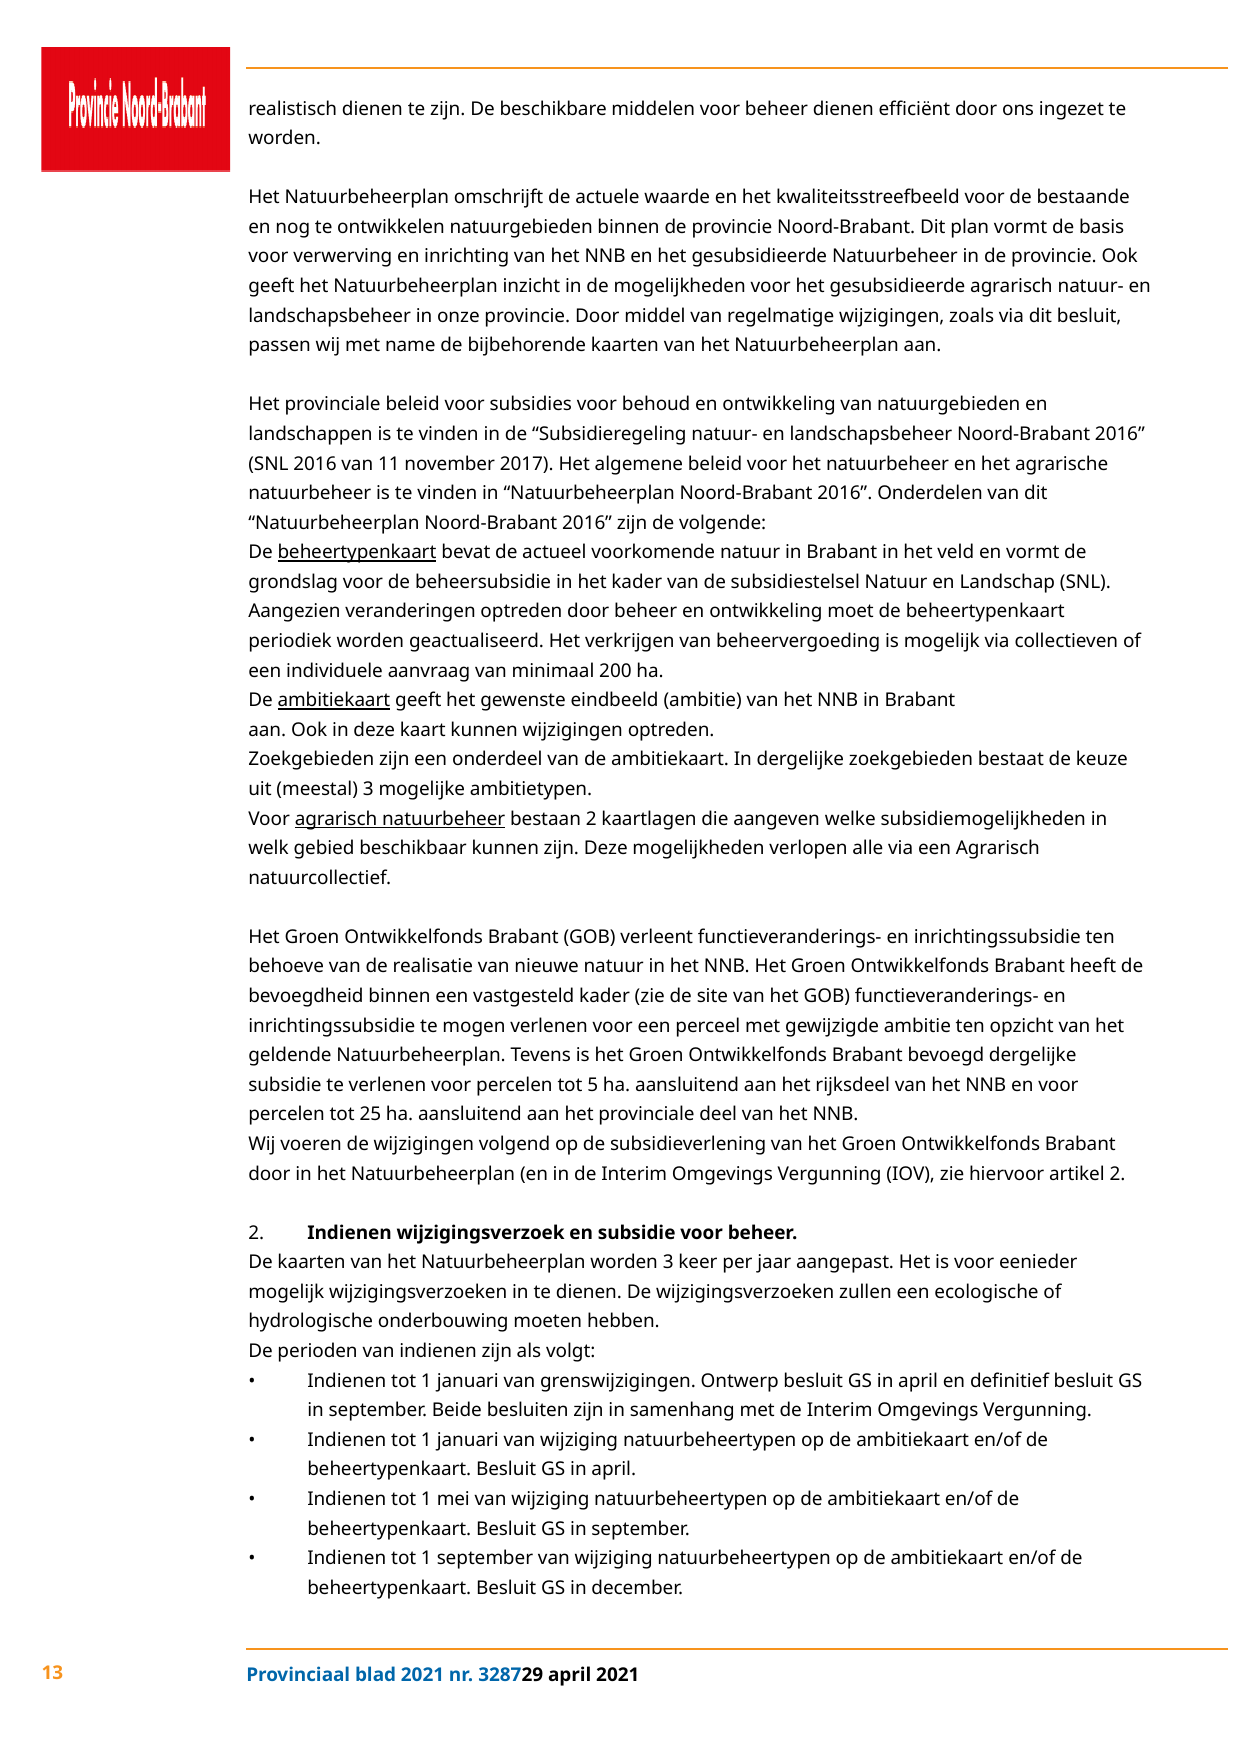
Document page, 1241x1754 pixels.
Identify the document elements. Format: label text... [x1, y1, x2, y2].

text Voor agrarisch natuurbeheer bestaan 2 kaartlagen die aangeven welke subsidiemogelijkheden in welk gebied beschikbaar kunnen zijn. Deze mogelijkheden verlopen alle via een Agrarisch natuurcollectief. [248, 805, 1152, 890]
text De perioden van indienen zijn als volgt: [248, 1337, 1152, 1363]
list Indienen tot 1 januari van wijziging natuurbeheertypen op de ambitiekaart en/of de beheertypenkaart. Besluit GS in april. [248, 1426, 1152, 1481]
text Het Natuurbeheerplan omschrijft de actuele waarde en het kwaliteitsstreefbeeld voor de bestaande en nog te ontwikkelen natuurgebieden binnen de provincie Noord-Brabant. Dit plan vormt de basis voor verwerving en inrichting van het NNB en het gesubsidieerde Natuurbeheer in de provincie. Ook geeft het Natuurbeheerplan inzicht in de mogelijkheden voor het gesubsidieerde agrarisch natuur- en landschapsbeheer in onze provincie. Door middel van regelmatige wijzigingen, zoals via dit besluit, passen wij met name de bijbehorende kaarten van het Natuurbeheerplan aan. [248, 183, 1152, 357]
text De ambitiekaart geeft het gewenste eindbeeld (ambitie) van het NNB in Brabant [248, 686, 1152, 712]
text Het provinciale beleid voor subsidies voor behoud en ontwikkeling van natuurgebieden en landschappen is te vinden in de “Subsidieregeling natuur- en landschapsbeheer Noord-Brabant 2016” (SNL 2016 van 11 november 2017). Het algemene beleid voor het natuurbeheer en het agrarische natuurbeheer is te vinden in “Natuurbeheerplan Noord-Brabant 2016”. Onderdelen van dit “Natuurbeheerplan Noord-Brabant 2016” zijn de volgende: [248, 391, 1152, 535]
text De beheertypenkaart bevat de actueel voorkomende natuur in Brabant in het veld en vormt de grondslag voor de beheersubsidie in het kader van de subsidiestelsel Natuur en Landschap (SNL). Aangezien veranderingen optreden door beheer en ontwikkeling moet de beheertypenkaart periodiek worden geactualiseerd. Het verkrijgen van beheervergoeding is mogelijk via collectieven of een individuele aanvraag van minimaal 200 ha. [248, 538, 1152, 683]
list Indienen tot 1 mei van wijziging natuurbeheertypen op de ambitiekaart en/of de beheertypenkaart. Besluit GS in september. [248, 1485, 1152, 1541]
list Indienen tot 1 januari van grenswijzigingen. Ontwerp besluit GS in april en definitief besluit GS in september. Beide besluiten zijn in samenhang met de Interim Omgevings Vergunning. [248, 1367, 1152, 1422]
text aan. Ook in deze kaart kunnen wijzigingen optreden. [248, 716, 1152, 742]
text Het Groen Ontwikkelfonds Brabant (GOB) verleent functieveranderings- en inrichtingssubsidie ten behoeve van de realisatie van nieuwe natuur in het NNB. Het Groen Ontwikkelfonds Brabant heeft de bevoegdheid binnen een vastgesteld kader (zie de site van het GOB) functieveranderings- en inrichtingssubsidie te mogen verlenen voor een perceel met gewijzigde ambitie ten opzicht van het geldende Natuurbeheerplan. Tevens is het Groen Ontwikkelfonds Brabant bevoegd dergelijke subsidie te verlenen voor percelen tot 5 ha. aansluitend aan het rijksdeel van het NNB en voor percelen tot 25 ha. aansluitend aan het provinciale deel van het NNB. [248, 923, 1152, 1126]
list Indienen wijzigingsverzoek en subsidie voor beheer. [248, 1219, 1152, 1245]
list Indienen tot 1 september van wijziging natuurbeheertypen op de ambitiekaart en/of de beheertypenkaart. Besluit GS in december. [248, 1544, 1152, 1600]
text Zoekgebieden zijn een onderdeel van de ambitiekaart. In dergelijke zoekgebieden bestaat de keuze uit (meestal) 3 mogelijke ambitietypen. [248, 746, 1152, 801]
text Wij voeren de wijzigingen volgend op de subsidieverlening van het Groen Ontwikkelfonds Brabant door in het Natuurbeheerplan (en in de Interim Omgevings Vergunning (IOV), zie hiervoor artikel 2. [248, 1130, 1152, 1186]
picture [41, 47, 231, 172]
text De kaarten van het Natuurbeheerplan worden 3 keer per jaar aangepast. Het is voor eenieder mogelijk wijzigingsverzoeken in te dienen. De wijzigingsverzoeken zullen een ecologische of hydrologische onderbouwing moeten hebben. [248, 1248, 1152, 1333]
text realistisch dienen te zijn. De beschikbare middelen voor beheer dienen efficiënt door ons ingezet te worden. [248, 95, 1152, 150]
